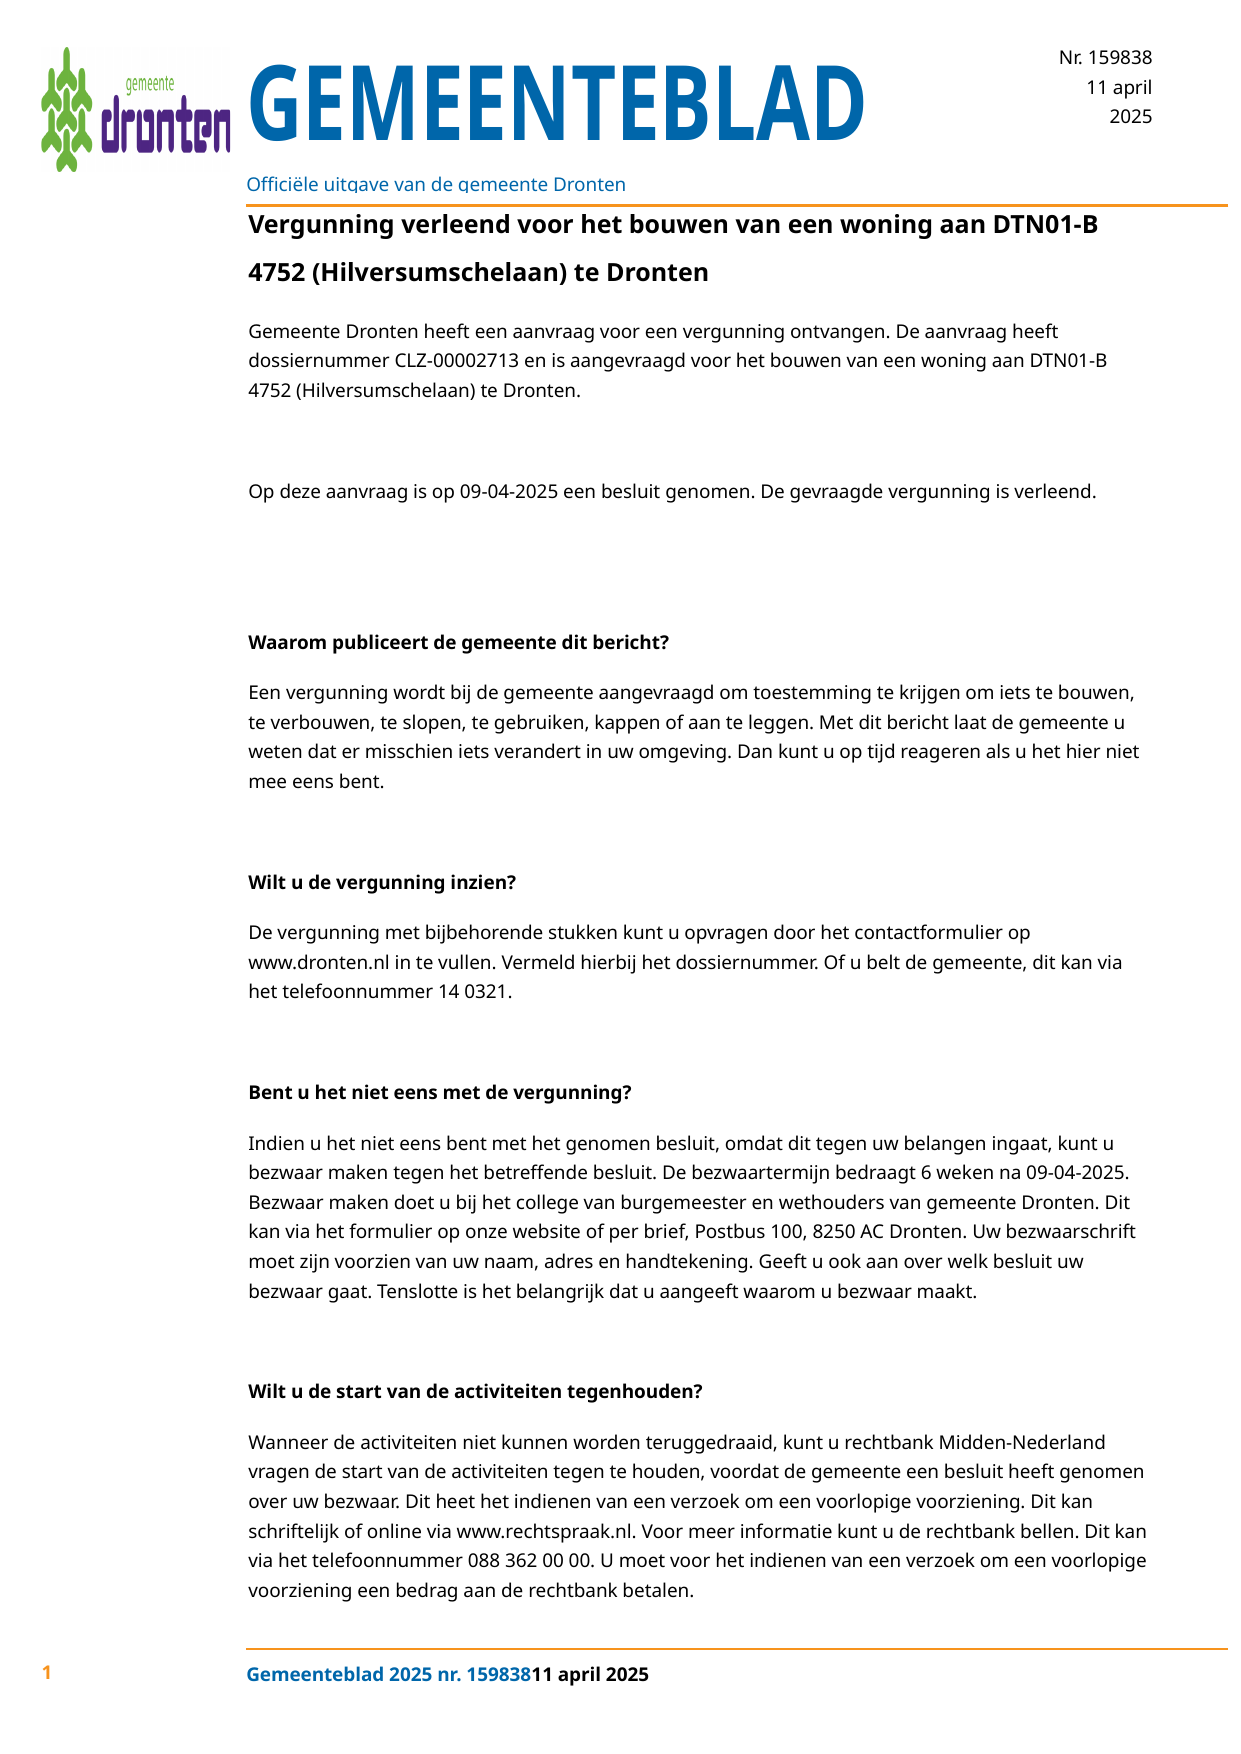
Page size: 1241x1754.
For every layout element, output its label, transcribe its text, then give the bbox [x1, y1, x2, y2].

text Indien u het niet eens bent met het genomen besluit, omdat dit tegen uw belangen ingaat, kunt u bezwaar maken tegen het betreffende besluit. De bezwaartermijn bedraagt 6 weken na 09-04-2025. Bezwaar maken doet u bij het college van burgemeester en wethouders van gemeente Dronten. Dit kan via het formulier op onze website of per brief, Postbus 100, 8250 AC Dronten. Uw bezwaarschrift moet zijn voorzien van uw naam, adres en handtekening. Geeft u ook aan over welk besluit uw bezwaar gaat. Tenslotte is het belangrijk dat u aangeeft waarom u bezwaar maakt. [248, 1130, 1152, 1304]
text Wanneer de activiteiten niet kunnen worden teruggedraaid, kunt u rechtbank Midden-Nederland vragen de start van de activiteiten tegen te houden, voordat de gemeente een besluit heeft genomen over uw bezwaar. Dit heet het indienen van een verzoek om een voorlopige voorziening. Dit kan schriftelijk of online via www.rechtspraak.nl. Voor meer informatie kunt u de rechtbank bellen. Dit kan via het telefoonnummer 088 362 00 00. U moet voor het indienen van een verzoek om een voorlopige voorziening een bedrag aan de rechtbank betalen. [248, 1429, 1152, 1603]
text Bent u het niet eens met de vergunning? [248, 1079, 1152, 1105]
text Een vergunning wordt bij de gemeente aangevraagd om toestemming te krijgen om iets te bouwen, te verbouwen, te slopen, te gebruiken, kappen of aan te leggen. Met dit bericht laat de gemeente u weten dat er misschien iets verandert in uw omgeving. Dan kunt u op tijd reageren als u het hier niet mee eens bent. [248, 679, 1152, 794]
text Gemeente Dronten heeft een aanvraag voor een vergunning ontvangen. De aanvraag heeft dossiernummer CLZ-00002713 en is aangevraagd voor het bouwen van een woning aan DTN01-B 4752 (Hilversumschelaan) te Dronten. [248, 318, 1152, 403]
text Wilt u de vergunning inzien? [248, 869, 1152, 895]
text Op deze aanvraag is op 09-04-2025 een besluit genomen. De gevraagde vergunning is verleend. [248, 478, 1152, 504]
text Vergunning verleend voor het bouwen van een woning aan DTN01-B 4752 (Hilversumschelaan) te Dronten [248, 207, 1152, 288]
text De vergunning met bijbehorende stukken kunt u opvragen door het contactformulier op www.dronten.nl in te vullen. Vermeld hierbij het dossiernummer. Of u belt de gemeente, dit kan via het telefoonnummer 14 0321. [248, 919, 1152, 1004]
text Wilt u de start van de activiteiten tegenhouden? [248, 1379, 1152, 1404]
text Waarom publiceert de gemeente dit bericht? [248, 629, 1152, 655]
picture [41, 47, 231, 172]
